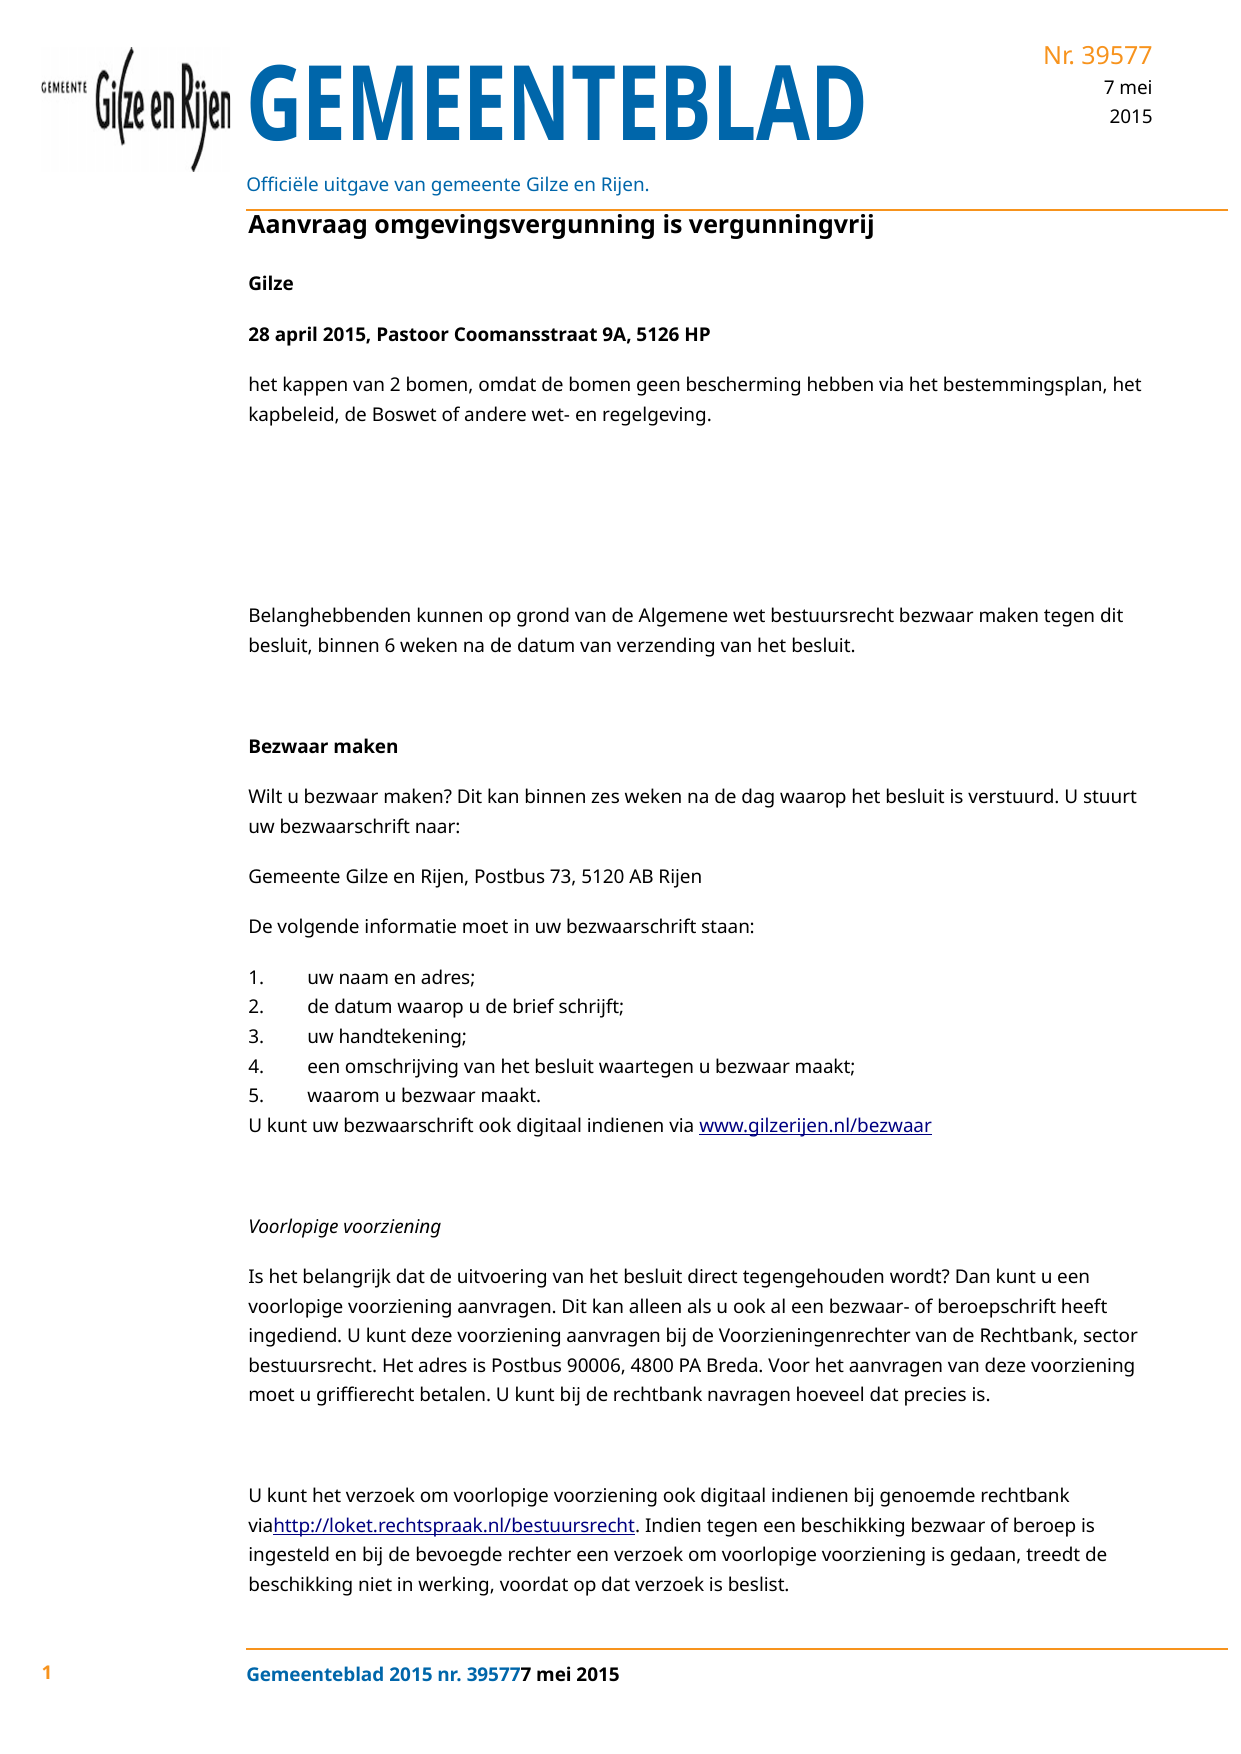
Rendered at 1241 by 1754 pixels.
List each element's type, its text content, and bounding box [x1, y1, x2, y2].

picture [41, 47, 231, 172]
text Belanghebbenden kunnen op grond van de Algemene wet bestuursrecht bezwaar maken tegen dit besluit, binnen 6 weken na de datum van verzending van het besluit. [248, 602, 1152, 658]
text Wilt u bezwaar maken? Dit kan binnen zes weken na de dag waarop het besluit is verstuurd. U stuurt uw bezwaarschrift naar: [248, 783, 1152, 838]
text De volgende informatie moet in uw bezwaarschrift staan: [248, 914, 1152, 939]
text Gemeente Gilze en Rijen, Postbus 73, 5120 AB Rijen [248, 863, 1152, 889]
text 28 april 2015, Pastoor Coomansstraat 9A, 5126 HP [248, 321, 1152, 346]
text Aanvraag omgevingsvergunning is vergunningvrij [248, 211, 1152, 241]
list de datum waarop u de brief schrijft; [248, 994, 1152, 1019]
list uw naam en adres; [248, 964, 1152, 990]
text U kunt uw bezwaarschrift ook digitaal indienen via www.gilzerijen.nl/bezwaar [248, 1112, 1152, 1138]
text Voorlopige voorziening [248, 1213, 1152, 1238]
list uw handtekening; [248, 1023, 1152, 1049]
text Is het belangrijk dat de uitvoering van het besluit direct tegengehouden wordt? Dan kunt u een voorlopige voorziening aanvragen. Dit kan alleen als u ook al een bezwaar- of beroepschrift heeft ingediend. U kunt deze voorziening aanvragen bij de Voorzieningenrechter van de Rechtbank, sector bestuursrecht. Het adres is Postbus 90006, 4800 PA Breda. Voor het aanvragen van deze voorziening moet u griffierecht betalen. U kunt bij de rechtbank navragen hoeveel dat precies is. [248, 1263, 1152, 1407]
text het kappen van 2 bomen, omdat de bomen geen bescherming hebben via het bestemmingsplan, het kapbeleid, de Boswet of andere wet- en regelgeving. [248, 371, 1152, 426]
text Gilze [248, 270, 1152, 296]
list waarom u bezwaar maakt. [248, 1082, 1152, 1108]
list een omschrijving van het besluit waartegen u bezwaar maakt; [248, 1053, 1152, 1078]
text U kunt het verzoek om voorlopige voorziening ook digitaal indienen bij genoemde rechtbank viahttp://loket.rechtspraak.nl/bestuursrecht. Indien tegen een beschikking bezwaar of beroep is ingesteld en bij de bevoegde rechter een verzoek om voorlopige voorziening is gedaan, treedt de beschikking niet in werking, voordat op dat verzoek is beslist. [248, 1482, 1152, 1597]
text Bezwaar maken [248, 733, 1152, 758]
